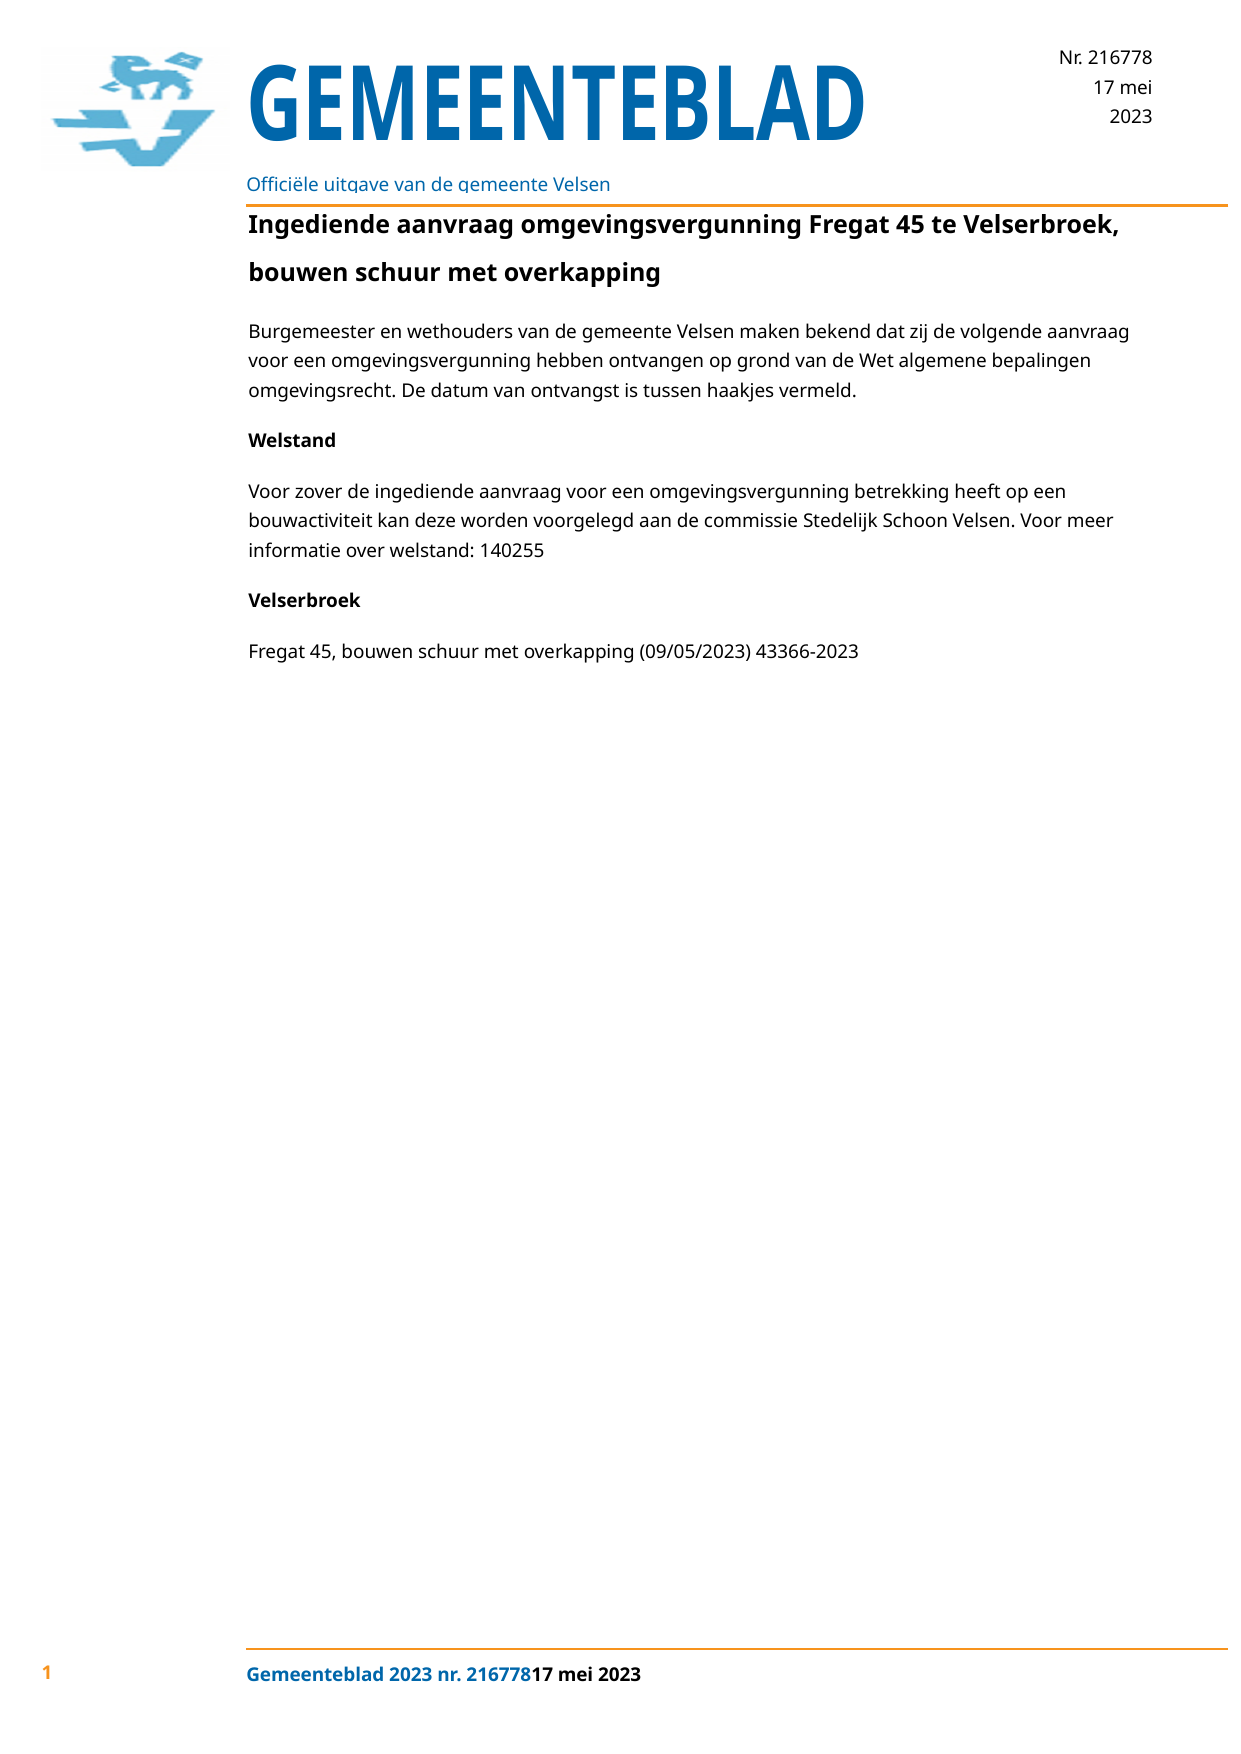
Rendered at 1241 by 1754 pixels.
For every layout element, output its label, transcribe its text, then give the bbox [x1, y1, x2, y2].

text Velserbroek [248, 587, 1152, 613]
text Welstand [248, 427, 1152, 453]
picture [41, 47, 231, 172]
text Burgemeester en wethouders van de gemeente Velsen maken bekend dat zij de volgende aanvraag voor een omgevingsvergunning hebben ontvangen op grond van de Wet algemene bepalingen omgevingsrecht. De datum van ontvangst is tussen haakjes vermeld. [248, 318, 1152, 403]
text Fregat 45, bouwen schuur met overkapping (09/05/2023) 43366-2023 [248, 638, 1152, 664]
text Ingediende aanvraag omgevingsvergunning Fregat 45 te Velserbroek, bouwen schuur met overkapping [248, 207, 1152, 288]
text Voor zover de ingediende aanvraag voor een omgevingsvergunning betrekking heeft op een bouwactiviteit kan deze worden voorgelegd aan de commissie Stedelijk Schoon Velsen. Voor meer informatie over welstand: 140255 [248, 478, 1152, 563]
